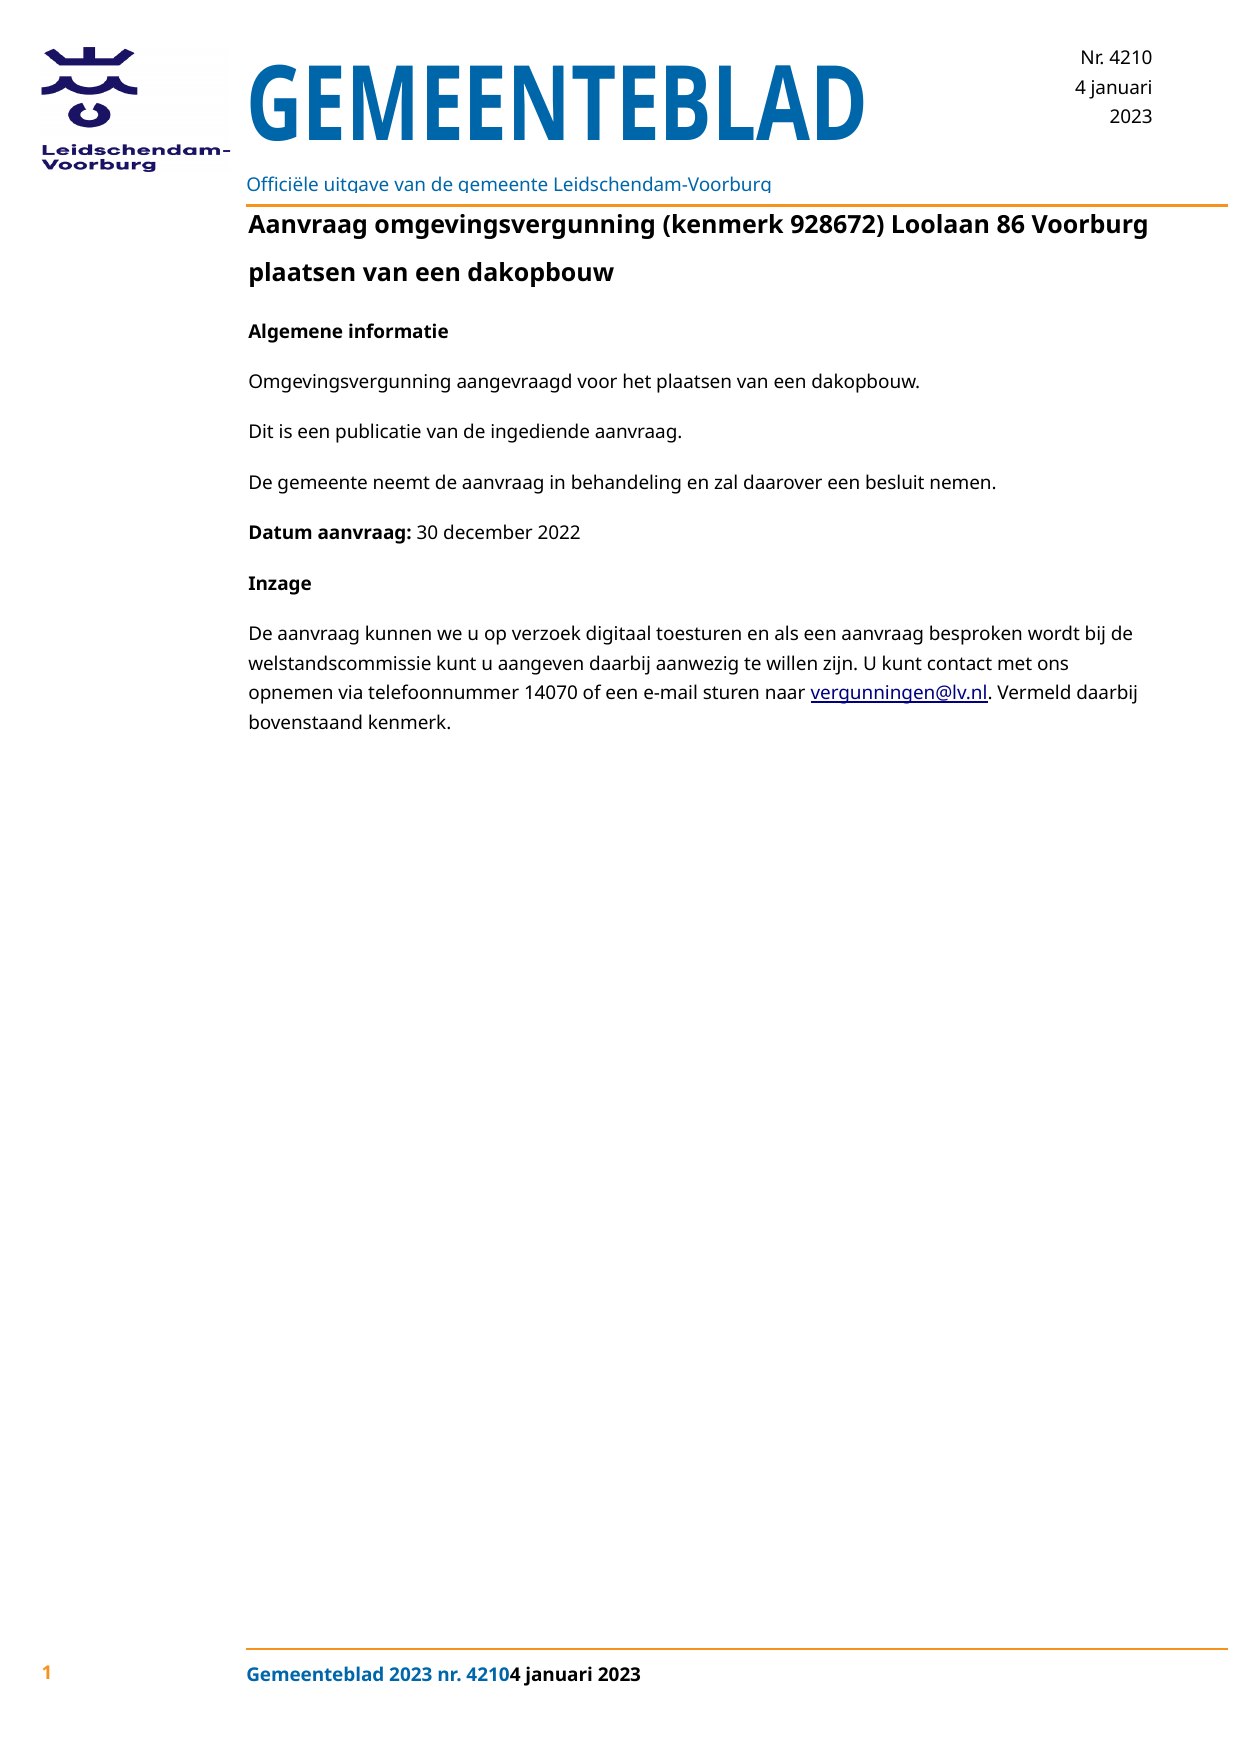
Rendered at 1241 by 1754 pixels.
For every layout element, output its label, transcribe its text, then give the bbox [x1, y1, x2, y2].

picture [41, 47, 231, 172]
text Dit is een publicatie van de ingediende aanvraag. [248, 419, 1152, 444]
text Omgevingsvergunning aangevraagd voor het plaatsen van een dakopbouw. [248, 368, 1152, 394]
text Datum aanvraag: 30 december 2022 [248, 519, 1152, 545]
text De aanvraag kunnen we u op verzoek digitaal toesturen en als een aanvraag besproken wordt bij de welstandscommissie kunt u aangeven daarbij aanwezig te willen zijn. U kunt contact met ons opnemen via telefoonnummer 14070 of een e-mail sturen naar vergunningen@lv.nl. Vermeld daarbij bovenstaand kenmerk. [248, 620, 1152, 735]
text Aanvraag omgevingsvergunning (kenmerk 928672) Loolaan 86 Voorburg plaatsen van een dakopbouw [248, 207, 1152, 288]
text Inzage [248, 570, 1152, 596]
text De gemeente neemt de aanvraag in behandeling en zal daarover een besluit nemen. [248, 469, 1152, 495]
text Algemene informatie [248, 318, 1152, 344]
